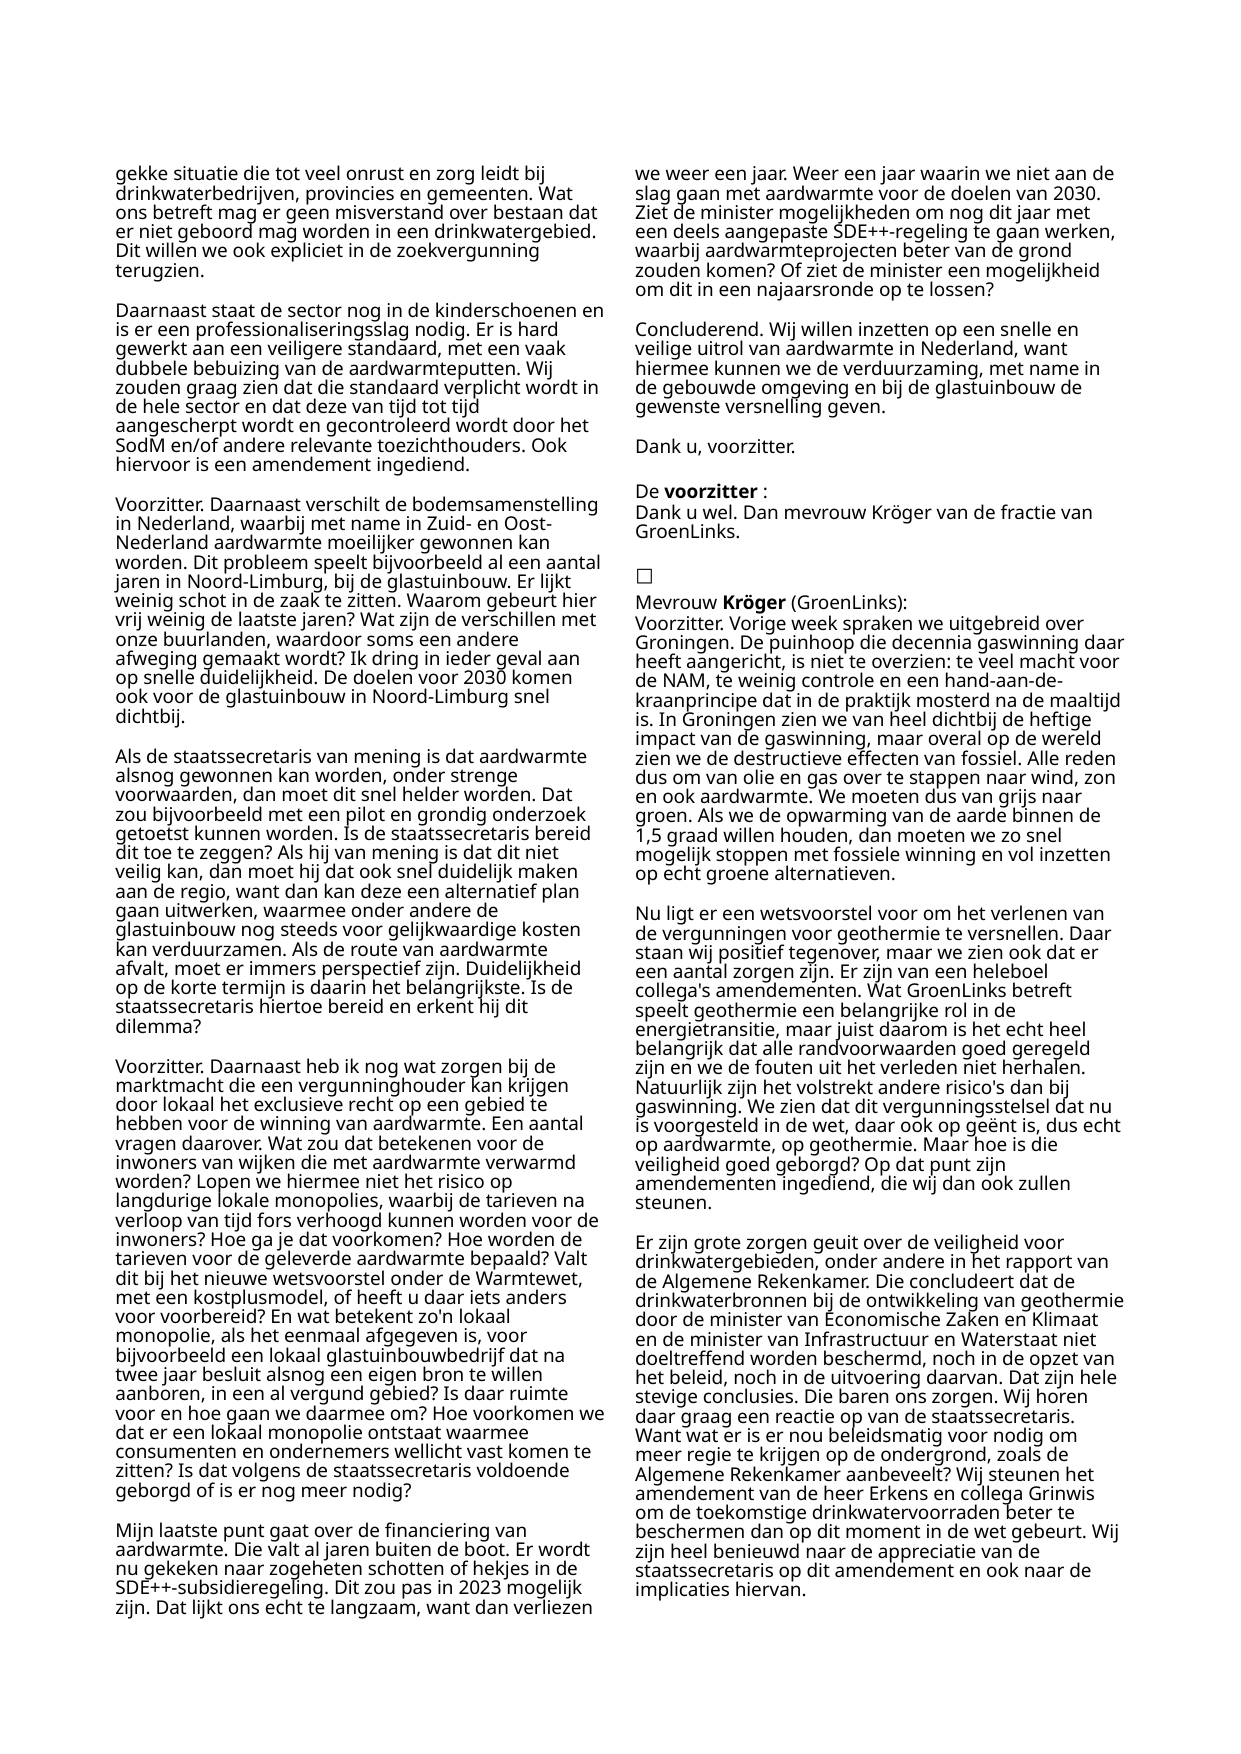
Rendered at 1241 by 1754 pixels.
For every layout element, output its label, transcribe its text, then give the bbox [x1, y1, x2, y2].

text Voorzitter. Daarnaast verschilt de bodemsamenstelling in Nederland, waarbij met name in Zuid- en Oost-Nederland aardwarmte moeilijker gewonnen kan worden. Dit probleem speelt bijvoorbeeld al een aantal jaren in Noord-Limburg, bij de glastuinbouw. Er lijkt weinig schot in de zaak te zitten. Waarom gebeurt hier vrij weinig de laatste jaren? Wat zijn de verschillen met onze buurlanden, waardoor soms een andere afweging gemaakt wordt? Ik dring in ieder geval aan op snelle duidelijkheid. De doelen voor 2030 komen ook voor de glastuinbouw in Noord-Limburg snel dichtbij. [115, 496, 605, 727]
text Dank u wel. Dan mevrouw Kröger van de fractie van GroenLinks. [635, 504, 1125, 542]
text Voorzitter. Vorige week spraken we uitgebreid over Groningen. De puinhoop die decennia gaswinning daar heeft aangericht, is niet te overzien: te veel macht voor de NAM, te weinig controle en een hand-aan-de-kraanprincipe dat in de praktijk mosterd na de maaltijd is. In Groningen zien we van heel dichtbij de heftige impact van de gaswinning, maar overal op de wereld zien we de destructieve effecten van fossiel. Alle reden dus om van olie en gas over te stappen naar wind, zon en ook aardwarmte. We moeten dus van grijs naar groen. Als we de opwarming van de aarde binnen de 1,5 graad willen houden, dan moeten we zo snel mogelijk stoppen met fossiele winning en vol inzetten op echt groene alternatieven. [635, 615, 1125, 884]
text gekke situatie die tot veel onrust en zorg leidt bij drinkwaterbedrijven, provincies en gemeenten. Wat ons betreft mag er geen misverstand over bestaan dat er niet geboord mag worden in een drinkwatergebied. Dit willen we ook expliciet in de zoekvergunning terugzien. [115, 165, 605, 281]
text Mijn laatste punt gaat over de financiering van aardwarmte. Die valt al jaren buiten de boot. Er wordt nu gekeken naar zogeheten schotten of hekjes in de SDE++-subsidieregeling. Dit zou pas in 2023 mogelijk zijn. Dat lijkt ons echt te langzaam, want dan verliezen [115, 1522, 605, 1618]
text Nu ligt er een wetsvoorstel voor om het verlenen van de vergunningen voor geothermie te versnellen. Daar staan wij positief tegenover, maar we zien ook dat er een aantal zorgen zijn. Er zijn van een heleboel collega's amendementen. Wat GroenLinks betreft speelt geothermie een belangrijke rol in de energietransitie, maar juist daarom is het echt heel belangrijk dat alle randvoorwaarden goed geregeld zijn en we de fouten uit het verleden niet herhalen. Natuurlijk zijn het volstrekt andere risico's dan bij gaswinning. We zien dat dit vergunningsstelsel dat nu is voorgesteld in de wet, daar ook op geënt is, dus echt op aardwarmte, op geothermie. Maar hoe is die veiligheid goed geborgd? Op dat punt zijn amendementen ingediend, die wij dan ook zullen steunen. [635, 905, 1125, 1213]
text Concluderend. Wij willen inzetten op een snelle en veilige uitrol van aardwarmte in Nederland, want hiermee kunnen we de verduurzaming, met name in de gebouwde omgeving en bij de glastuinbouw de gewenste versnelling geven. [635, 321, 1125, 417]
text Voorzitter. Daarnaast heb ik nog wat zorgen bij de marktmacht die een vergunninghouder kan krijgen door lokaal het exclusieve recht op een gebied te hebben voor de winning van aardwarmte. Een aantal vragen daarover. Wat zou dat betekenen voor de inwoners van wijken die met aardwarmte verwarmd worden? Lopen we hiermee niet het risico op langdurige lokale monopolies, waarbij de tarieven na verloop van tijd fors verhoogd kunnen worden voor de inwoners? Hoe ga je dat voorkomen? Hoe worden de tarieven voor de geleverde aardwarmte bepaald? Valt dit bij het nieuwe wetsvoorstel onder de Warmtewet, met een kostplusmodel, of heeft u daar iets anders voor voorbereid? En wat betekent zo'n lokaal monopolie, als het eenmaal afgegeven is, voor bijvoorbeeld een lokaal glastuinbouwbedrijf dat na twee jaar besluit alsnog een eigen bron te willen aanboren, in een al vergund gebied? Is daar ruimte voor en hoe gaan we daarmee om? Hoe voorkomen we dat er een lokaal monopolie ontstaat waarmee consumenten en ondernemers wellicht vast komen te zitten? Is dat volgens de staatssecretaris voldoende geborgd of is er nog meer nodig? [115, 1058, 605, 1501]
text Daarnaast staat de sector nog in de kinderschoenen en is er een professionaliseringsslag nodig. Er is hard gewerkt aan een veiligere standaard, met een vaak dubbele bebuizing van de aardwarmteputten. Wij zouden graag zien dat die standaard verplicht wordt in de hele sector en dat deze van tijd tot tijd aangescherpt wordt en gecontroleerd wordt door het SodM en/of andere relevante toezichthouders. Ook hiervoor is een amendement ingediend. [115, 302, 605, 475]
text Er zijn grote zorgen geuit over de veiligheid voor drinkwatergebieden, onder andere in het rapport van de Algemene Rekenkamer. Die concludeert dat de drinkwaterbronnen bij de ontwikkeling van geothermie door de minister van Economische Zaken en Klimaat en de minister van Infrastructuur en Waterstaat niet doeltreffend worden beschermd, noch in de opzet van het beleid, noch in de uitvoering daarvan. Dat zijn hele stevige conclusies. Die baren ons zorgen. Wij horen daar graag een reactie op van de staatssecretaris. Want wat er is er nou beleidsmatig voor nodig om meer regie te krijgen op de ondergrond, zoals de Algemene Rekenkamer aanbeveelt? Wij steunen het amendement van de heer Erkens en collega Grinwis om de toekomstige drinkwatervoorraden beter te beschermen dan op dit moment in de wet gebeurt. Wij zijn heel benieuwd naar de appreciatie van de staatssecretaris op dit amendement en ook naar de implicaties hiervan. [635, 1234, 1125, 1600]
text we weer een jaar. Weer een jaar waarin we niet aan de slag gaan met aardwarmte voor de doelen van 2030. Ziet de minister mogelijkheden om nog dit jaar met een deels aangepaste SDE++-regeling te gaan werken, waarbij aardwarmteprojecten beter van de grond zouden komen? Of ziet de minister een mogelijkheid om dit in een najaarsronde op te lossen? [635, 165, 1125, 300]
text De voorzitter : [635, 478, 1125, 504]
text ⬜ [635, 563, 1125, 589]
text Mevrouw Kröger (GroenLinks): [635, 589, 1125, 615]
text Dank u, voorzitter. [635, 438, 1125, 457]
text Als de staatssecretaris van mening is dat aardwarmte alsnog gewonnen kan worden, onder strenge voorwaarden, dan moet dit snel helder worden. Dat zou bijvoorbeeld met een pilot en grondig onderzoek getoetst kunnen worden. Is de staatssecretaris bereid dit toe te zeggen? Als hij van mening is dat dit niet veilig kan, dan moet hij dat ook snel duidelijk maken aan de regio, want dan kan deze een alternatief plan gaan uitwerken, waarmee onder andere de glastuinbouw nog steeds voor gelijkwaardige kosten kan verduurzamen. Als de route van aardwarmte afvalt, moet er immers perspectief zijn. Duidelijkheid op de korte termijn is daarin het belangrijkste. Is de staatssecretaris hiertoe bereid en erkent hij dit dilemma? [115, 748, 605, 1037]
